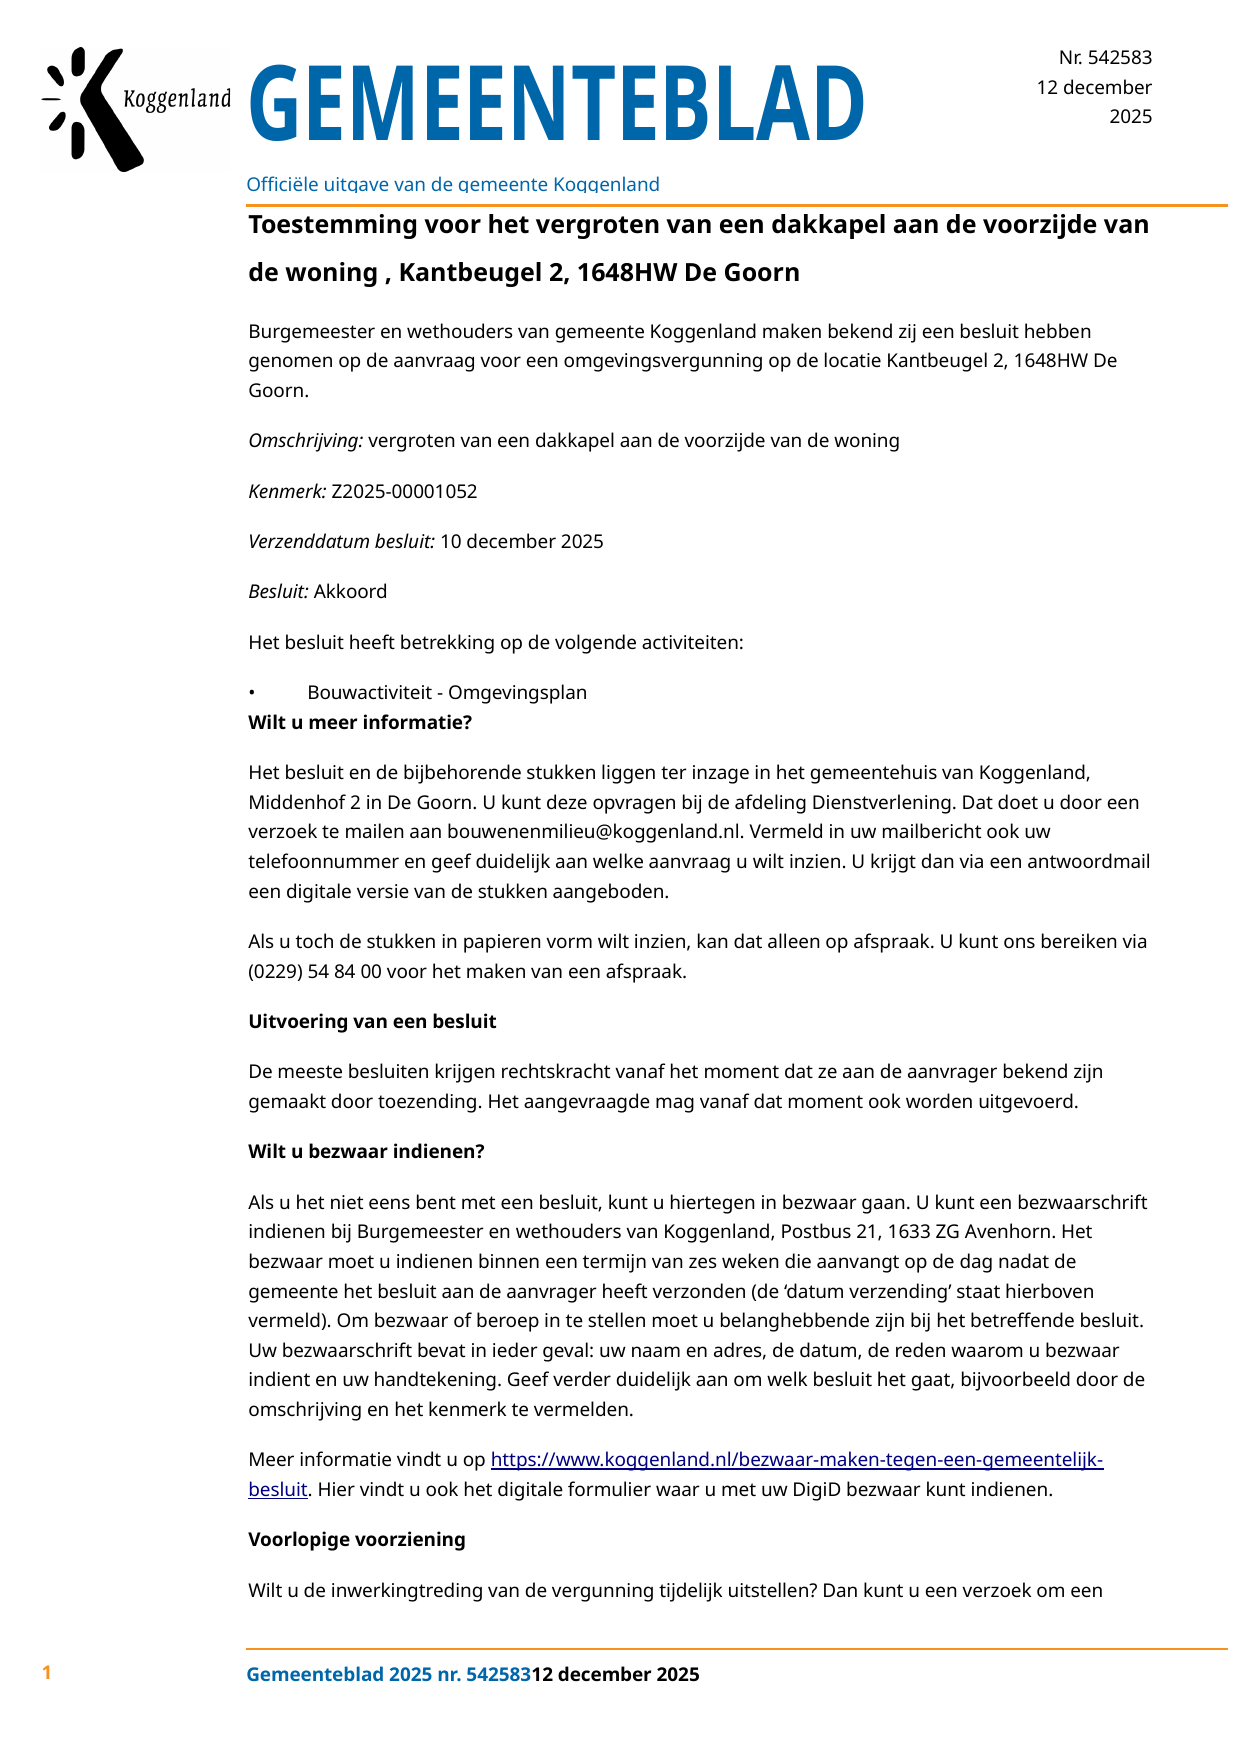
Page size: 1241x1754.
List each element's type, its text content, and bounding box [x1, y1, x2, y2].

list Bouwactiviteit - Omgevingsplan [248, 679, 1152, 705]
text Verzenddatum besluit: 10 december 2025 [248, 528, 1152, 554]
text Burgemeester en wethouders van gemeente Koggenland maken bekend zij een besluit hebben genomen op de aanvraag voor een omgevingsvergunning op de locatie Kantbeugel 2, 1648HW De Goorn. [248, 318, 1152, 403]
text Toestemming voor het vergroten van een dakkapel aan de voorzijde van de woning , Kantbeugel 2, 1648HW De Goorn [248, 207, 1152, 288]
text Meer informatie vindt u op https://www.koggenland.nl/bezwaar-maken-tegen-een-gemeentelijk-besluit. Hier vindt u ook het digitale formulier waar u met uw DigiD bezwaar kunt indienen. [248, 1447, 1152, 1502]
text Als u toch de stukken in papieren vorm wilt inzien, kan dat alleen op afspraak. U kunt ons bereiken via (0229) 54 84 00 voor het maken van een afspraak. [248, 928, 1152, 984]
text Als u het niet eens bent met een besluit, kunt u hiertegen in bezwaar gaan. U kunt een bezwaarschrift indienen bij Burgemeester en wethouders van Koggenland, Postbus 21, 1633 ZG Avenhorn. Het bezwaar moet u indienen binnen een termijn van zes weken die aanvangt op de dag nadat de gemeente het besluit aan de aanvrager heeft verzonden (de ‘datum verzending’ staat hierboven vermeld). Om bezwaar of beroep in te stellen moet u belanghebbende zijn bij het betreffende besluit. Uw bezwaarschrift bevat in ieder geval: uw naam en adres, de datum, de reden waarom u bezwaar indient en uw handtekening. Geef verder duidelijk aan om welk besluit het gaat, bijvoorbeeld door de omschrijving en het kenmerk te vermelden. [248, 1189, 1152, 1422]
text Besluit: Akkoord [248, 579, 1152, 604]
text Kenmerk: Z2025-00001052 [248, 478, 1152, 504]
text Voorlopige voorziening [248, 1527, 1152, 1552]
picture [41, 47, 231, 172]
text Het besluit heeft betrekking op de volgende activiteiten: [248, 629, 1152, 655]
text Omschrijving: vergroten van een dakkapel aan de voorzijde van de woning [248, 427, 1152, 453]
text De meeste besluiten krijgen rechtskracht vanaf het moment dat ze aan de aanvrager bekend zijn gemaakt door toezending. Het aangevraagde mag vanaf dat moment ook worden uitgevoerd. [248, 1059, 1152, 1114]
text Wilt u meer informatie? [248, 709, 1152, 735]
text Uitvoering van een besluit [248, 1008, 1152, 1034]
text Het besluit en de bijbehorende stukken liggen ter inzage in het gemeentehuis van Koggenland, Middenhof 2 in De Goorn. U kunt deze opvragen bij de afdeling Dienstverlening. Dat doet u door een verzoek te mailen aan bouwenenmilieu@koggenland.nl. Vermeld in uw mailbericht ook uw telefoonnummer en geef duidelijk aan welke aanvraag u wilt inzien. U krijgt dan via een antwoordmail een digitale versie van de stukken aangeboden. [248, 759, 1152, 904]
text Wilt u bezwaar indienen? [248, 1139, 1152, 1164]
text Wilt u de inwerkingtreding van de vergunning tijdelijk uitstellen? Dan kunt u een verzoek om een [248, 1577, 1152, 1603]
